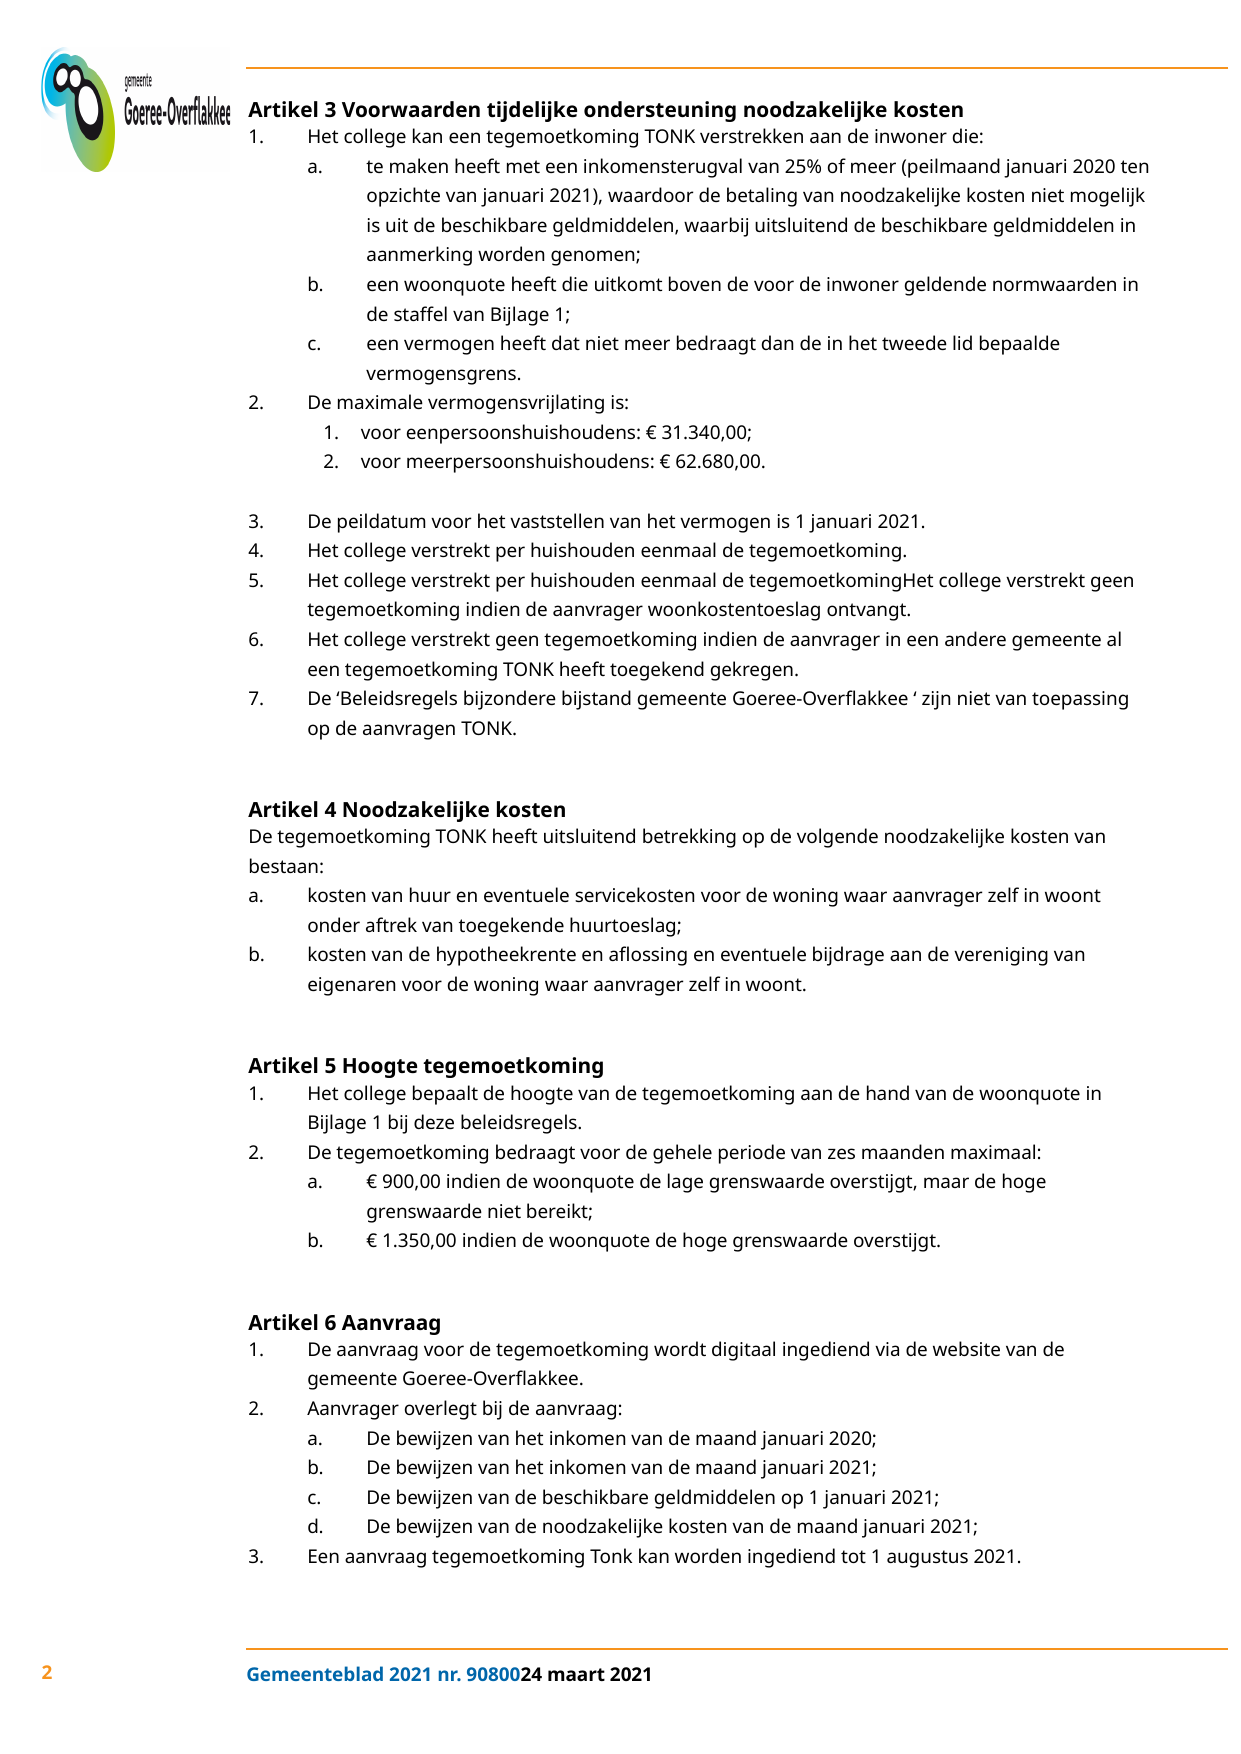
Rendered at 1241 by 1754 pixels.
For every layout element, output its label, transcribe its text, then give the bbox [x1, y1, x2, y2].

text Artikel 3 Voorwaarden tijdelijke ondersteuning noodzakelijke kosten [248, 95, 1152, 123]
list Het college bepaalt de hoogte van de tegemoetkoming aan de hand van de woonquote in Bijlage 1 bij deze beleidsregels. [248, 1080, 1152, 1135]
list te maken heeft met een inkomensterugval van 25% of meer (peilmaand januari 2020 ten opzichte van januari 2021), waardoor de betaling van noodzakelijke kosten niet mogelijk is uit de beschikbare geldmiddelen, waarbij uitsluitend de beschikbare geldmiddelen in aanmerking worden genomen; [307, 153, 1152, 267]
list De bewijzen van de noodzakelijke kosten van de maand januari 2021; [307, 1513, 1152, 1539]
list voor meerpersoonshuishoudens: € 62.680,00. [323, 449, 1152, 474]
list Het college verstrekt per huishouden eenmaal de tegemoetkoming. [248, 537, 1152, 563]
list De peildatum voor het vaststellen van het vermogen is 1 januari 2021. [248, 508, 1152, 533]
text Artikel 5 Hoogte tegemoetkoming [248, 1051, 1152, 1080]
list Het college verstrekt per huishouden eenmaal de tegemoetkomingHet college verstrekt geen tegemoetkoming indien de aanvrager woonkostentoeslag ontvangt. [248, 567, 1152, 622]
list De maximale vermogensvrijlating is: [248, 389, 1152, 415]
picture [41, 47, 231, 172]
list een woonquote heeft die uitkomt boven de voor de inwoner geldende normwaarden in de staffel van Bijlage 1; [307, 271, 1152, 326]
list een vermogen heeft dat niet meer bedraagt dan de in het tweede lid bepaalde vermogensgrens. [307, 330, 1152, 386]
text Artikel 6 Aanvraag [248, 1308, 1152, 1336]
list De tegemoetkoming bedraagt voor de gehele periode van zes maanden maximaal: [248, 1139, 1152, 1164]
list Aanvrager overlegt bij de aanvraag: [248, 1395, 1152, 1421]
list kosten van de hypotheekrente en aflossing en eventuele bijdrage aan de vereniging van eigenaren voor de woning waar aanvrager zelf in woont. [248, 942, 1152, 997]
list De bewijzen van het inkomen van de maand januari 2020; [307, 1425, 1152, 1451]
text Artikel 4 Noodzakelijke kosten [248, 795, 1152, 823]
list Het college verstrekt geen tegemoetkoming indien de aanvrager in een andere gemeente al een tegemoetkoming TONK heeft toegekend gekregen. [248, 626, 1152, 681]
list De aanvraag voor de tegemoetkoming wordt digitaal ingediend via de website van de gemeente Goeree-Overflakkee. [248, 1336, 1152, 1391]
list De ‘Beleidsregels bijzondere bijstand gemeente Goeree-Overflakkee ‘ zijn niet van toepassing op de aanvragen TONK. [248, 685, 1152, 741]
list € 900,00 indien de woonquote de lage grenswaarde overstijgt, maar de hoge grenswaarde niet bereikt; [307, 1168, 1152, 1224]
list De bewijzen van het inkomen van de maand januari 2021; [307, 1454, 1152, 1480]
list De bewijzen van de beschikbare geldmiddelen op 1 januari 2021; [307, 1484, 1152, 1510]
list kosten van huur en eventuele servicekosten voor de woning waar aanvrager zelf in woont onder aftrek van toegekende huurtoeslag; [248, 882, 1152, 938]
list Het college kan een tegemoetkoming TONK verstrekken aan de inwoner die: [248, 123, 1152, 149]
list € 1.350,00 indien de woonquote de hoge grenswaarde overstijgt. [307, 1228, 1152, 1253]
list voor eenpersoonshuishoudens: € 31.340,00; [323, 419, 1152, 445]
list Een aanvraag tegemoetkoming Tonk kan worden ingediend tot 1 augustus 2021. [248, 1543, 1152, 1569]
text De tegemoetkoming TONK heeft uitsluitend betrekking op de volgende noodzakelijke kosten van bestaan: [248, 823, 1152, 879]
